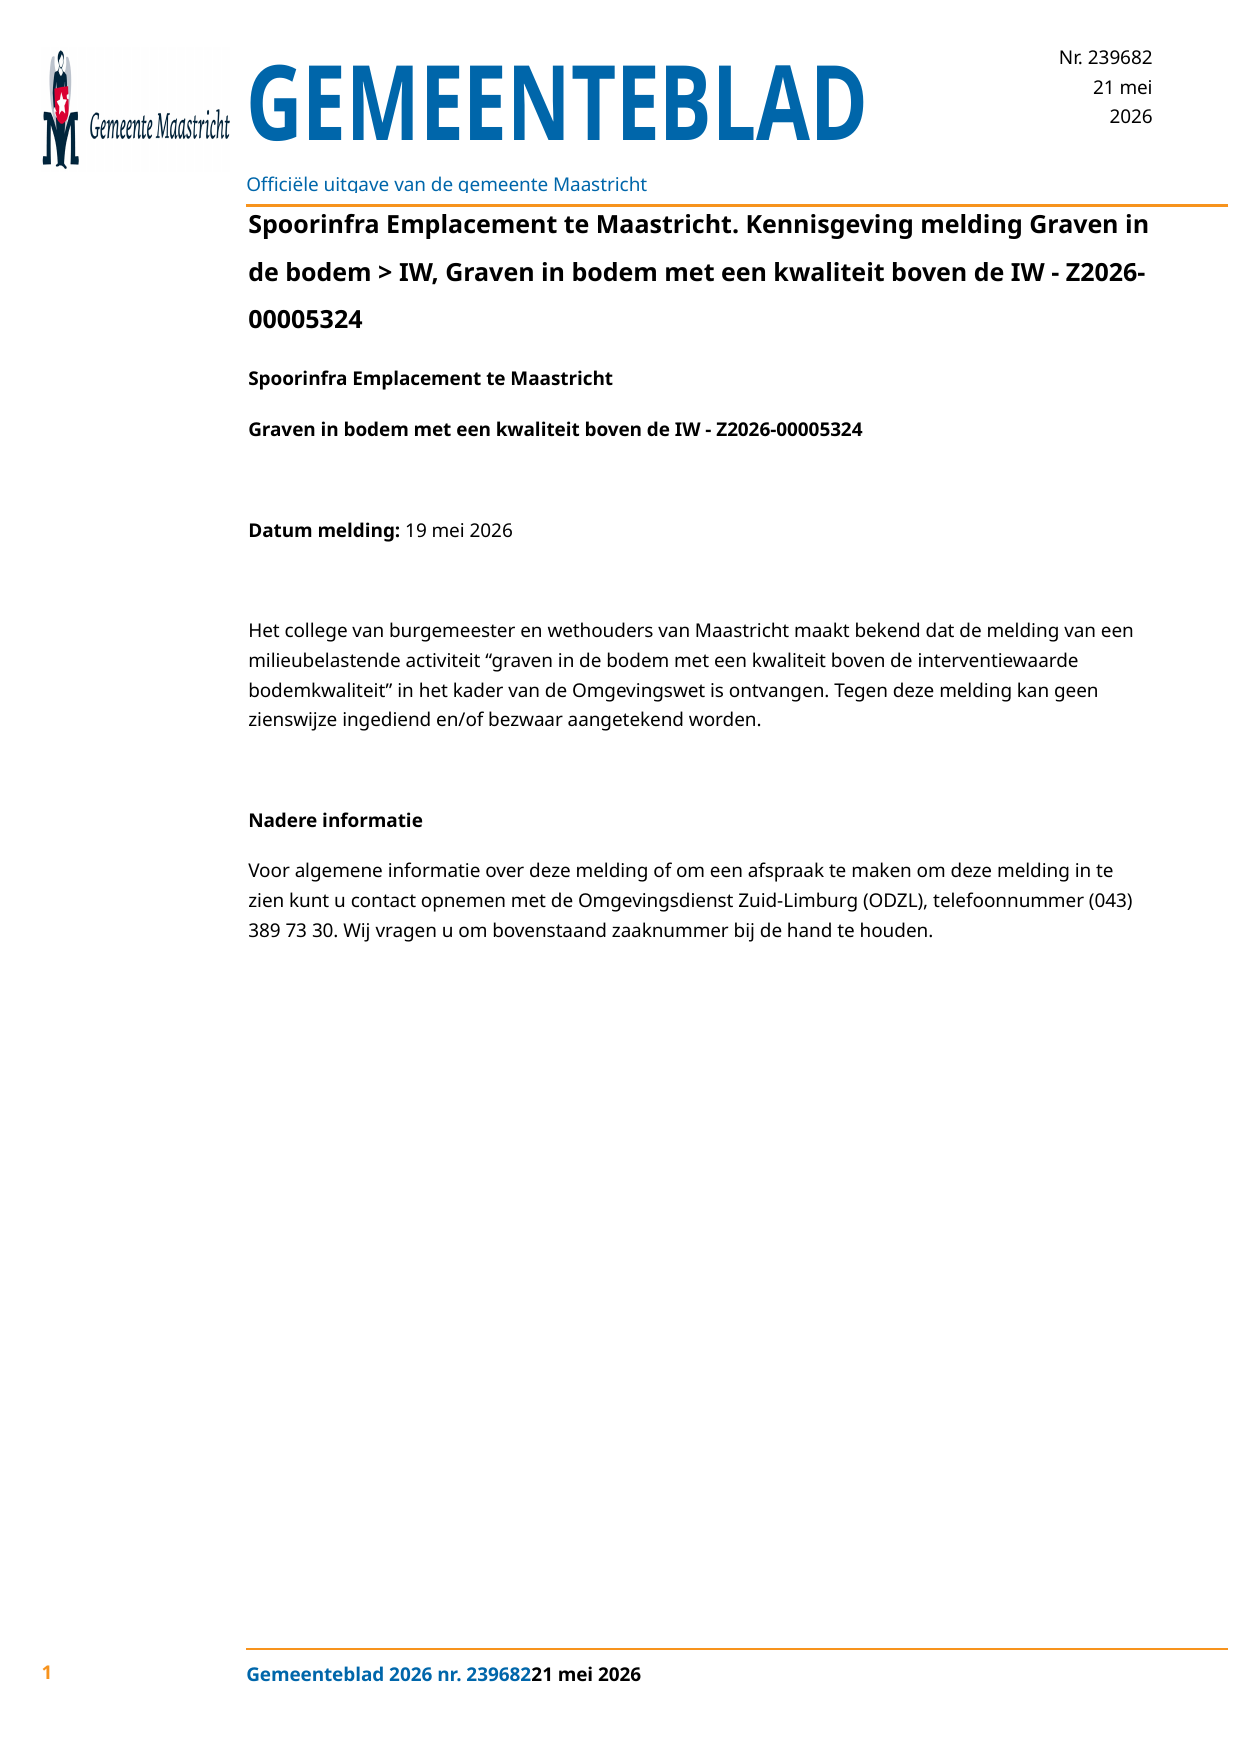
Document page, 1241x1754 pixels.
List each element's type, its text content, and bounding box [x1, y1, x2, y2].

text Het college van burgemeester en wethouders van Maastricht maakt bekend dat de melding van een milieubelastende activiteit “graven in de bodem met een kwaliteit boven de interventiewaarde bodemkwaliteit” in het kader van de Omgevingswet is ontvangen. Tegen deze melding kan geen zienswijze ingediend en/of bezwaar aangetekend worden. [248, 618, 1152, 732]
text Spoorinfra Emplacement te Maastricht. Kennisgeving melding Graven in de bodem > IW, Graven in bodem met een kwaliteit boven de IW - Z2026-00005324 [248, 207, 1152, 336]
text Graven in bodem met een kwaliteit boven de IW - Z2026-00005324 [248, 416, 1152, 442]
text Voor algemene informatie over deze melding of om een afspraak te maken om deze melding in te zien kunt u contact opnemen met de Omgevingsdienst Zuid-Limburg (ODZL), telefoonnummer (043) 389 73 30. Wij vragen u om bovenstaand zaaknummer bij de hand te houden. [248, 858, 1152, 942]
text Datum melding: 19 mei 2026 [248, 517, 1152, 542]
text Nadere informatie [248, 807, 1152, 833]
picture [41, 47, 231, 172]
text Spoorinfra Emplacement te Maastricht [248, 366, 1152, 391]
